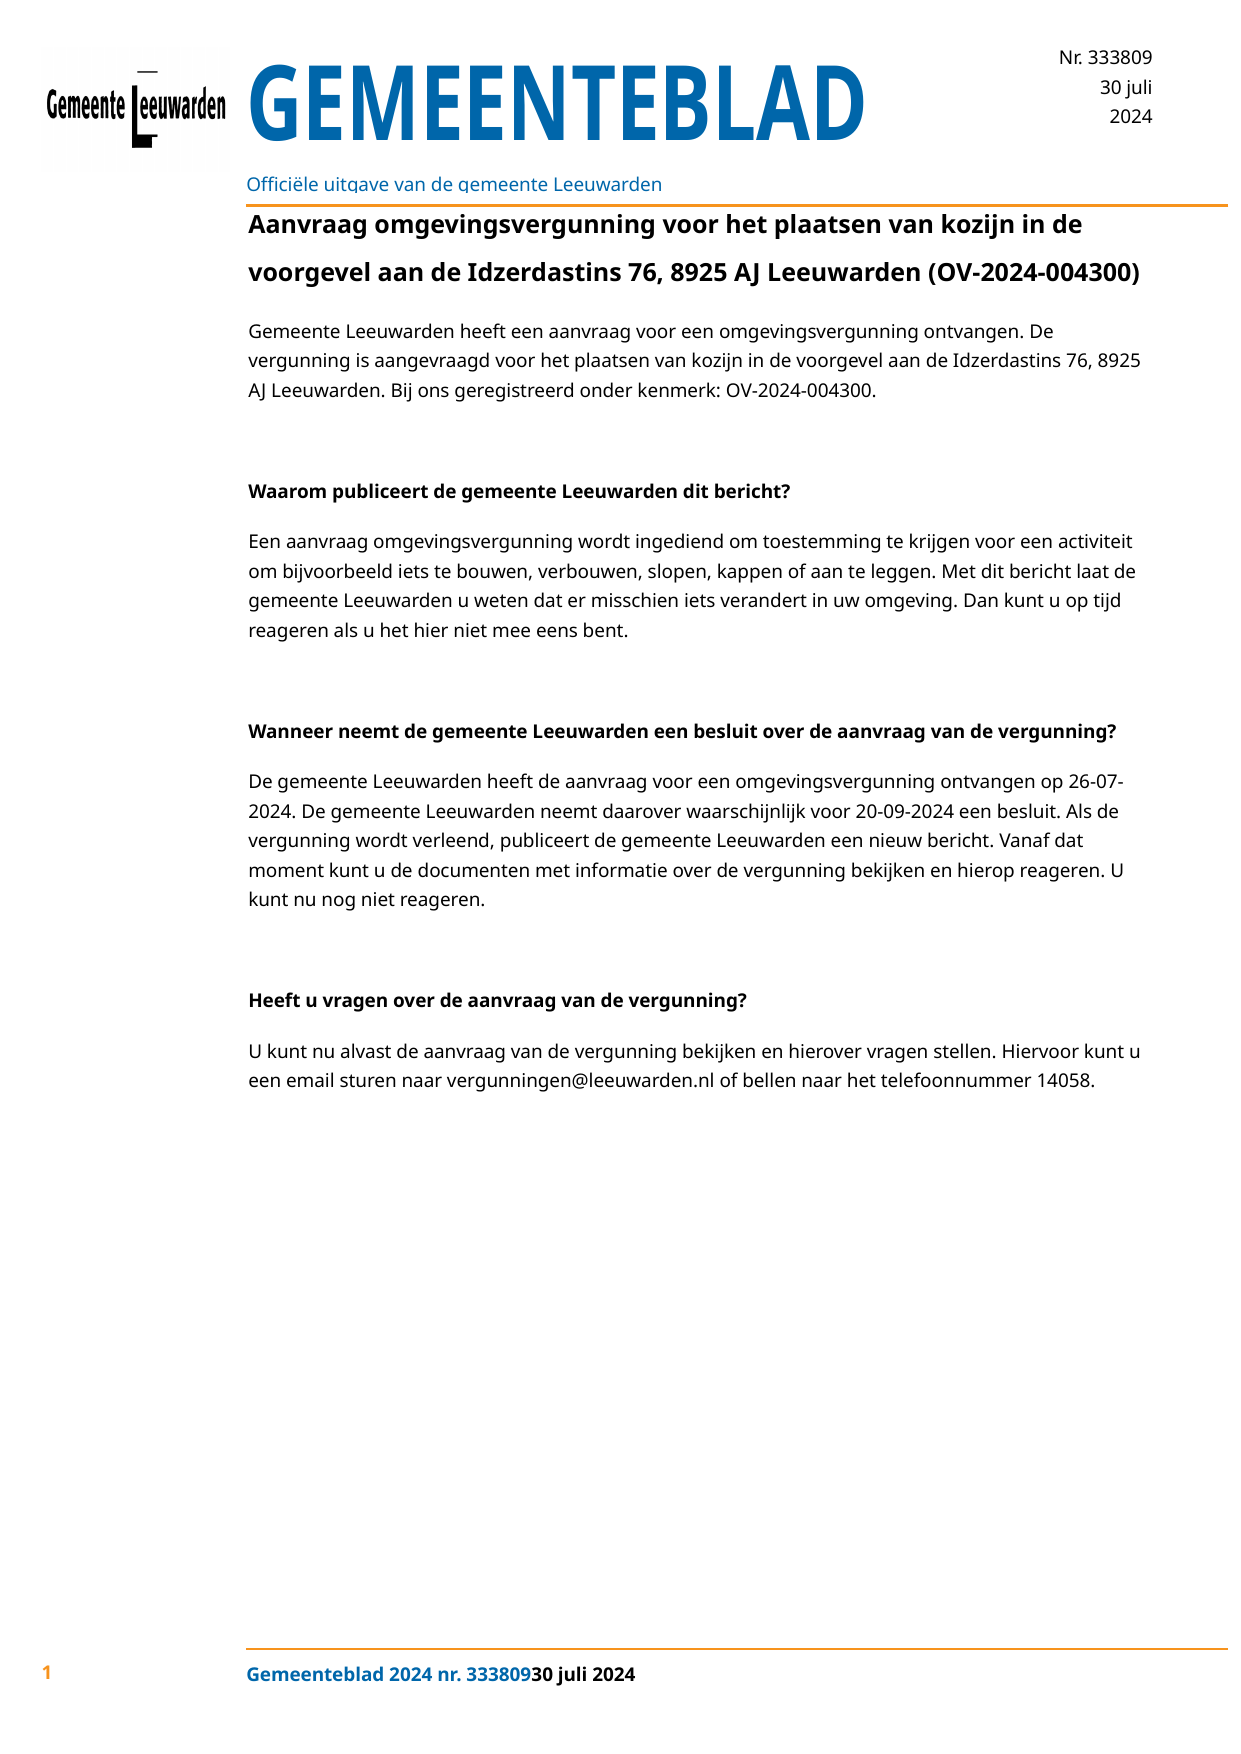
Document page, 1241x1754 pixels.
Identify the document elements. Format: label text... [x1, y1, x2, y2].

text Gemeente Leeuwarden heeft een aanvraag voor een omgevingsvergunning ontvangen. De vergunning is aangevraagd voor het plaatsen van kozijn in de voorgevel aan de Idzerdastins 76, 8925 AJ Leeuwarden. Bij ons geregistreerd onder kenmerk: OV-2024-004300. [248, 318, 1152, 403]
picture [41, 47, 231, 172]
text Een aanvraag omgevingsvergunning wordt ingediend om toestemming te krijgen voor een activiteit om bijvoorbeeld iets te bouwen, verbouwen, slopen, kappen of aan te leggen. Met dit bericht laat de gemeente Leeuwarden u weten dat er misschien iets verandert in uw omgeving. Dan kunt u op tijd reageren als u het hier niet mee eens bent. [248, 528, 1152, 643]
text Heeft u vragen over de aanvraag van de vergunning? [248, 987, 1152, 1013]
text Waarom publiceert de gemeente Leeuwarden dit bericht? [248, 478, 1152, 504]
text U kunt nu alvast de aanvraag van de vergunning bekijken en hierover vragen stellen. Hiervoor kunt u een email sturen naar vergunningen@leeuwarden.nl of bellen naar het telefoonnummer 14058. [248, 1038, 1152, 1093]
text De gemeente Leeuwarden heeft de aanvraag voor een omgevingsvergunning ontvangen op 26-07-2024. De gemeente Leeuwarden neemt daarover waarschijnlijk voor 20-09-2024 een besluit. Als de vergunning wordt verleend, publiceert de gemeente Leeuwarden een nieuw bericht. Vanaf dat moment kunt u de documenten met informatie over de vergunning bekijken en hierop reageren. U kunt nu nog niet reageren. [248, 768, 1152, 912]
text Wanneer neemt de gemeente Leeuwarden een besluit over de aanvraag van de vergunning? [248, 718, 1152, 744]
text Aanvraag omgevingsvergunning voor het plaatsen van kozijn in de voorgevel aan de Idzerdastins 76, 8925 AJ Leeuwarden (OV-2024-004300) [248, 207, 1152, 288]
